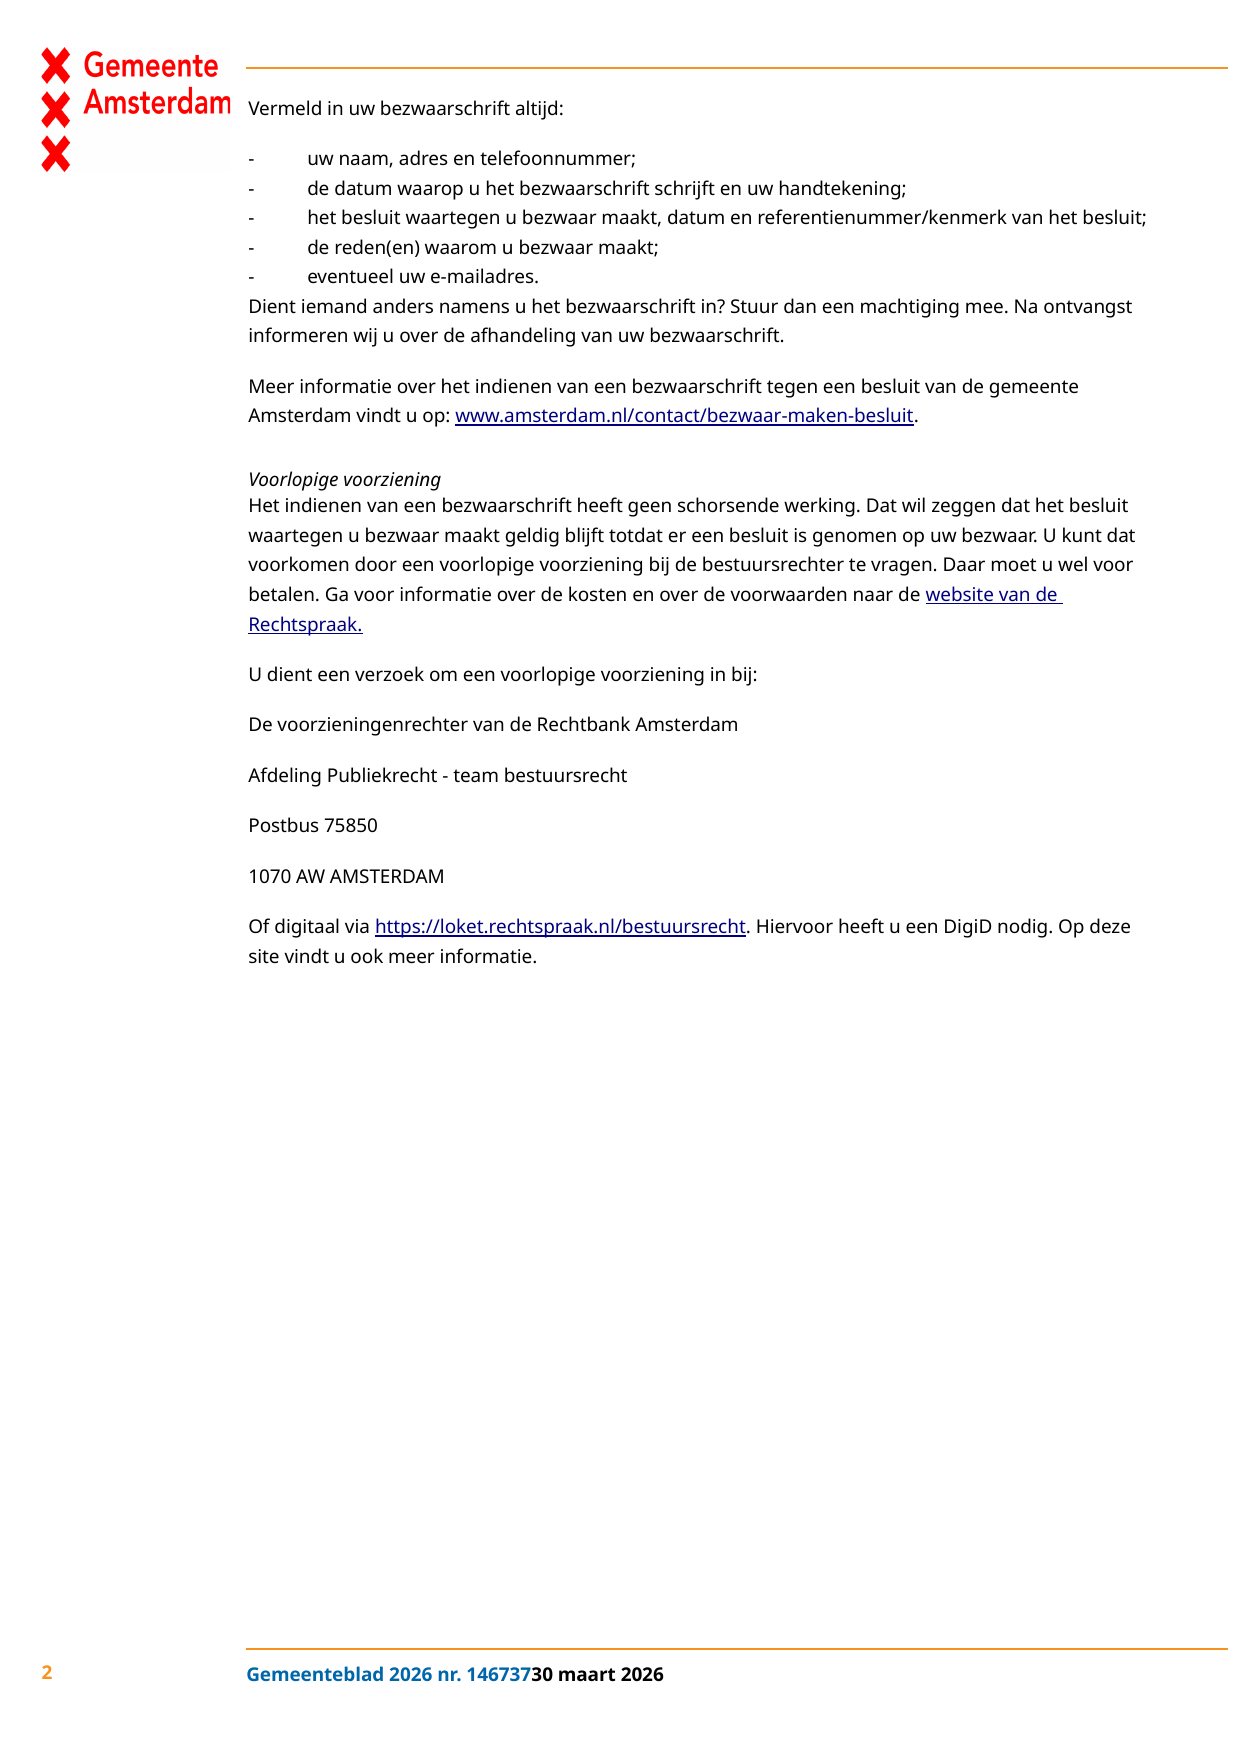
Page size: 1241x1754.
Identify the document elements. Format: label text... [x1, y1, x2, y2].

list de reden(en) waarom u bezwaar maakt; [248, 234, 1152, 260]
list uw naam, adres en telefoonnummer; [248, 145, 1152, 171]
text De voorzieningenrechter van de Rechtbank Amsterdam [248, 712, 1152, 737]
text Afdeling Publiekrecht - team bestuursrecht [248, 762, 1152, 788]
text Het indienen van een bezwaarschrift heeft geen schorsende werking. Dat wil zeggen dat het besluit waartegen u bezwaar maakt geldig blijft totdat er een besluit is genomen op uw bezwaar. U kunt dat voorkomen door een voorlopige voorziening bij de bestuursrechter te vragen. Daar moet u wel voor betalen. Ga voor informatie over de kosten en over de voorwaarden naar de website van de Rechtspraak. [248, 492, 1152, 636]
list eventueel uw e-mailadres. [248, 263, 1152, 289]
picture [41, 47, 231, 172]
text Meer informatie over het indienen van een bezwaarschrift tegen een besluit van de gemeente Amsterdam vindt u op: www.amsterdam.nl/contact/bezwaar-maken-besluit. [248, 373, 1152, 428]
text 1070 AW AMSTERDAM [248, 863, 1152, 888]
list het besluit waartegen u bezwaar maakt, datum en referentienummer/kenmerk van het besluit; [248, 204, 1152, 230]
text Voorlopige voorziening [248, 467, 1152, 492]
text Of digitaal via https://loket.rechtspraak.nl/bestuursrecht. Hiervoor heeft u een DigiD nodig. Op deze site vindt u ook meer informatie. [248, 913, 1152, 968]
text Vermeld in uw bezwaarschrift altijd: [248, 95, 1152, 121]
text Postbus 75850 [248, 812, 1152, 838]
text U dient een verzoek om een voorlopige voorziening in bij: [248, 661, 1152, 687]
list de datum waarop u het bezwaarschrift schrijft en uw handtekening; [248, 175, 1152, 201]
text Dient iemand anders namens u het bezwaarschrift in? Stuur dan een machtiging mee. Na ontvangst informeren wij u over de afhandeling van uw bezwaarschrift. [248, 293, 1152, 348]
